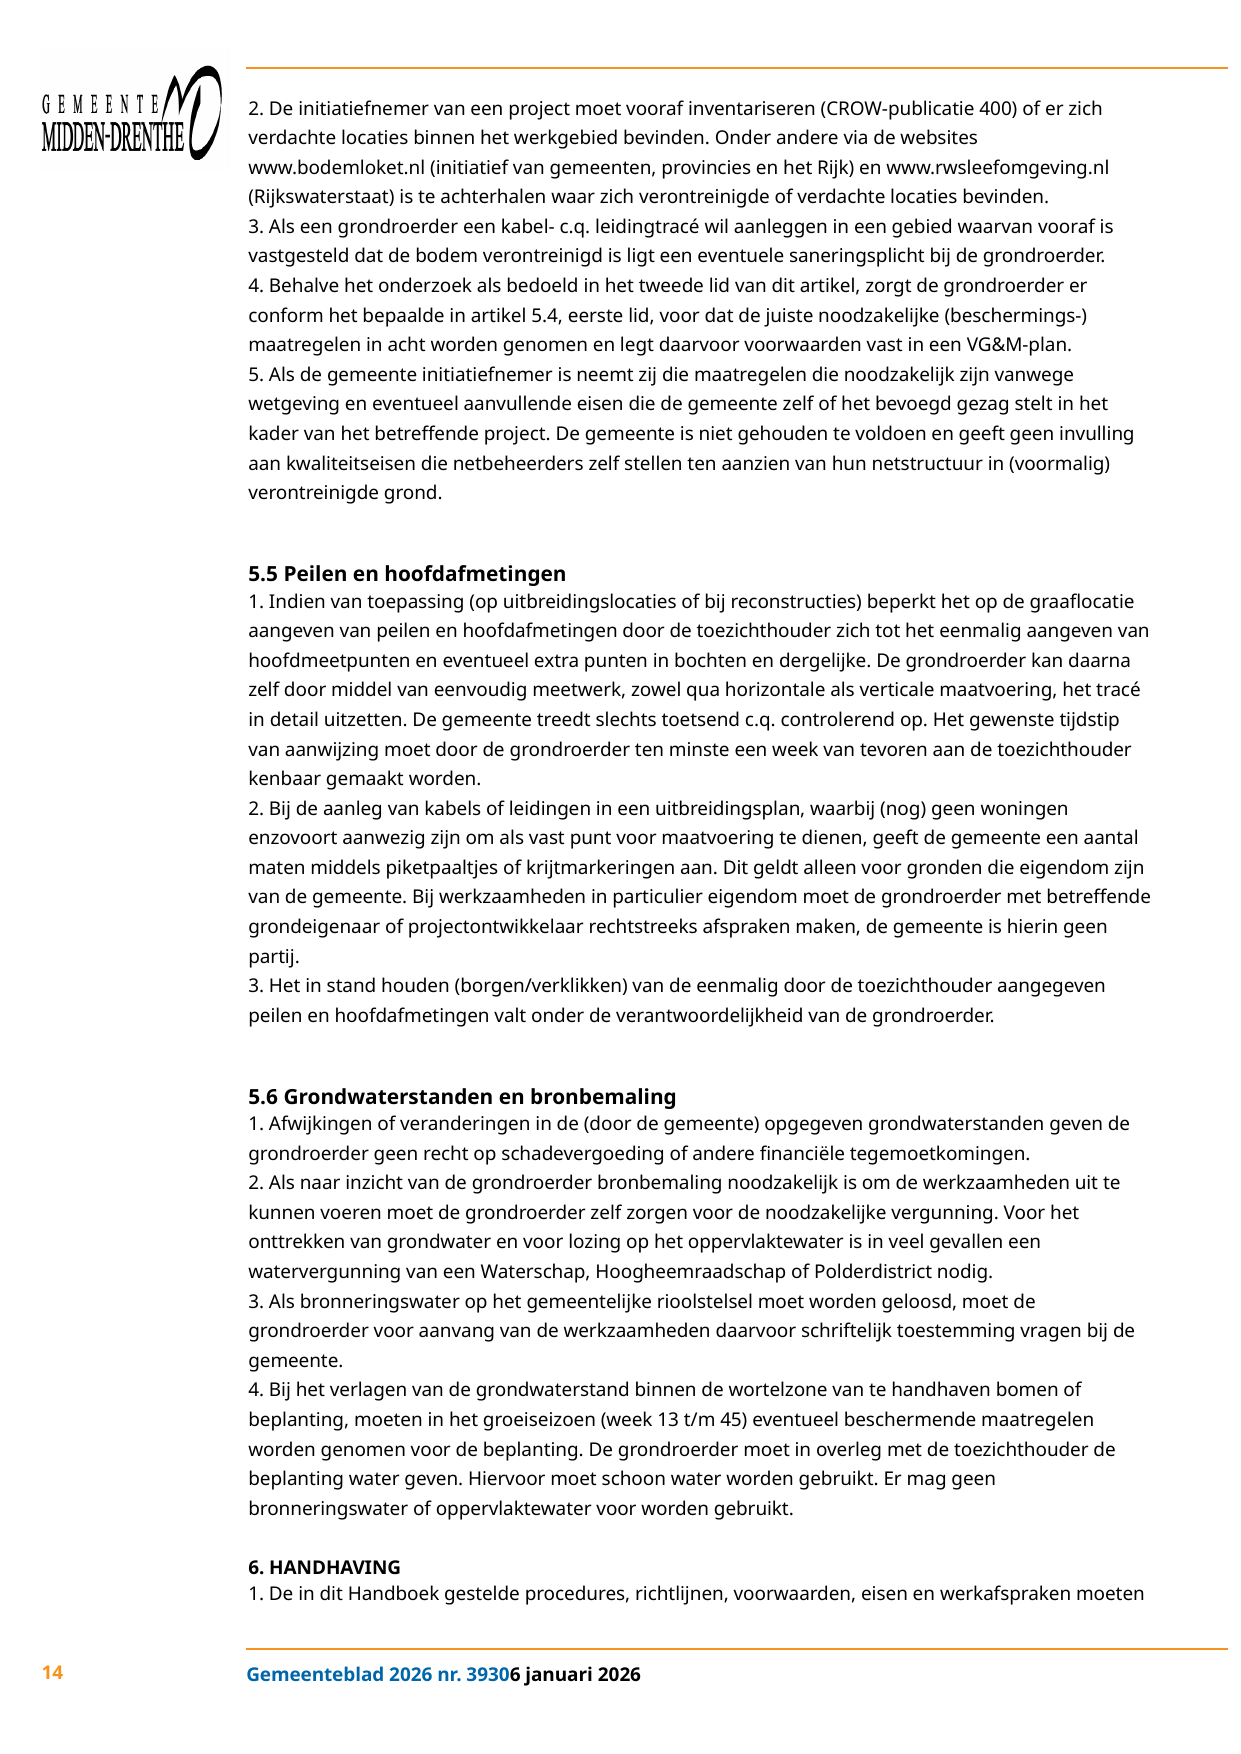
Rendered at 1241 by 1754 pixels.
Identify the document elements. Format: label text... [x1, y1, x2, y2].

text 4. Behalve het onderzoek als bedoeld in het tweede lid van dit artikel, zorgt de grondroerder er conform het bepaalde in artikel 5.4, eerste lid, voor dat de juiste noodzakelijke (beschermings-) maatregelen in acht worden genomen en legt daarvoor voorwaarden vast in een VG&M-plan. [248, 272, 1152, 357]
text 5.5 Peilen en hoofdafmetingen [248, 559, 1152, 588]
text 2. Bij de aanleg van kabels of leidingen in een uitbreidingsplan, waarbij (nog) geen woningen enzovoort aanwezig zijn om als vast punt voor maatvoering te dienen, geeft de gemeente een aantal maten middels piketpaaltjes of krijtmarkeringen aan. Dit geldt alleen voor gronden die eigendom zijn van de gemeente. Bij werkzaamheden in particulier eigendom moet de grondroerder met betreffende grondeigenaar of projectontwikkelaar rechtstreeks afspraken maken, de gemeente is hierin geen partij. [248, 795, 1152, 968]
text 4. Bij het verlagen van de grondwaterstand binnen de wortelzone van te handhaven bomen of beplanting, moeten in het groeiseizoen (week 13 t/m 45) eventueel beschermende maatregelen worden genomen voor de beplanting. De grondroerder moet in overleg met de toezichthouder de beplanting water geven. Hiervoor moet schoon water worden gebruikt. Er mag geen bronneringswater of oppervlaktewater voor worden gebruikt. [248, 1377, 1152, 1521]
text 1. De in dit Handboek gestelde procedures, richtlijnen, voorwaarden, eisen en werkafspraken moeten [248, 1580, 1152, 1606]
text 3. Als een grondroerder een kabel- c.q. leidingtracé wil aanleggen in een gebied waarvan vooraf is vastgesteld dat de bodem verontreinigd is ligt een eventuele saneringsplicht bij de grondroerder. [248, 213, 1152, 268]
text 5. Als de gemeente initiatiefnemer is neemt zij die maatregelen die noodzakelijk zijn vanwege wetgeving en eventueel aanvullende eisen die de gemeente zelf of het bevoegd gezag stelt in het kader van het betreffende project. De gemeente is niet gehouden te voldoen en geeft geen invulling aan kwaliteitseisen die netbeheerders zelf stellen ten aanzien van hun netstructuur in (voormalig) verontreinigde grond. [248, 361, 1152, 505]
text 2. De initiatiefnemer van een project moet vooraf inventariseren (CROW-publicatie 400) of er zich verdachte locaties binnen het werkgebied bevinden. Onder andere via de websites www.bodemloket.nl (initiatief van gemeenten, provincies en het Rijk) en www.rwsleefomgeving.nl (Rijkswaterstaat) is te achterhalen waar zich verontreinigde of verdachte locaties bevinden. [248, 95, 1152, 209]
text 6. HANDHAVING [248, 1554, 1152, 1580]
text 2. Als naar inzicht van de grondroerder bronbemaling noodzakelijk is om de werkzaamheden uit te kunnen voeren moet de grondroerder zelf zorgen voor de noodzakelijke vergunning. Voor het onttrekken van grondwater en voor lozing op het oppervlaktewater is in veel gevallen een watervergunning van een Waterschap, Hoogheemraadschap of Polderdistrict nodig. [248, 1169, 1152, 1284]
text 1. Indien van toepassing (op uitbreidingslocaties of bij reconstructies) beperkt het op de graaflocatie aangeven van peilen en hoofdafmetingen door de toezichthouder zich tot het eenmalig aangeven van hoofdmeetpunten en eventueel extra punten in bochten en dergelijke. De grondroerder kan daarna zelf door middel van eenvoudig meetwerk, zowel qua horizontale als verticale maatvoering, het tracé in detail uitzetten. De gemeente treedt slechts toetsend c.q. controlerend op. Het gewenste tijdstip van aanwijzing moet door de grondroerder ten minste een week van tevoren aan de toezichthouder kenbaar gemaakt worden. [248, 588, 1152, 791]
picture [41, 47, 231, 172]
text 3. Als bronneringswater op het gemeentelijke rioolstelsel moet worden geloosd, moet de grondroerder voor aanvang van de werkzaamheden daarvoor schriftelijk toestemming vragen bij de gemeente. [248, 1288, 1152, 1373]
text 3. Het in stand houden (borgen/verklikken) van de eenmalig door de toezichthouder aangegeven peilen en hoofdafmetingen valt onder de verantwoordelijkheid van de grondroerder. [248, 972, 1152, 1028]
text 1. Afwijkingen of veranderingen in de (door de gemeente) opgegeven grondwaterstanden geven de grondroerder geen recht op schadevergoeding of andere financiële tegemoetkomingen. [248, 1110, 1152, 1166]
text 5.6 Grondwaterstanden en bronbemaling [248, 1082, 1152, 1110]
